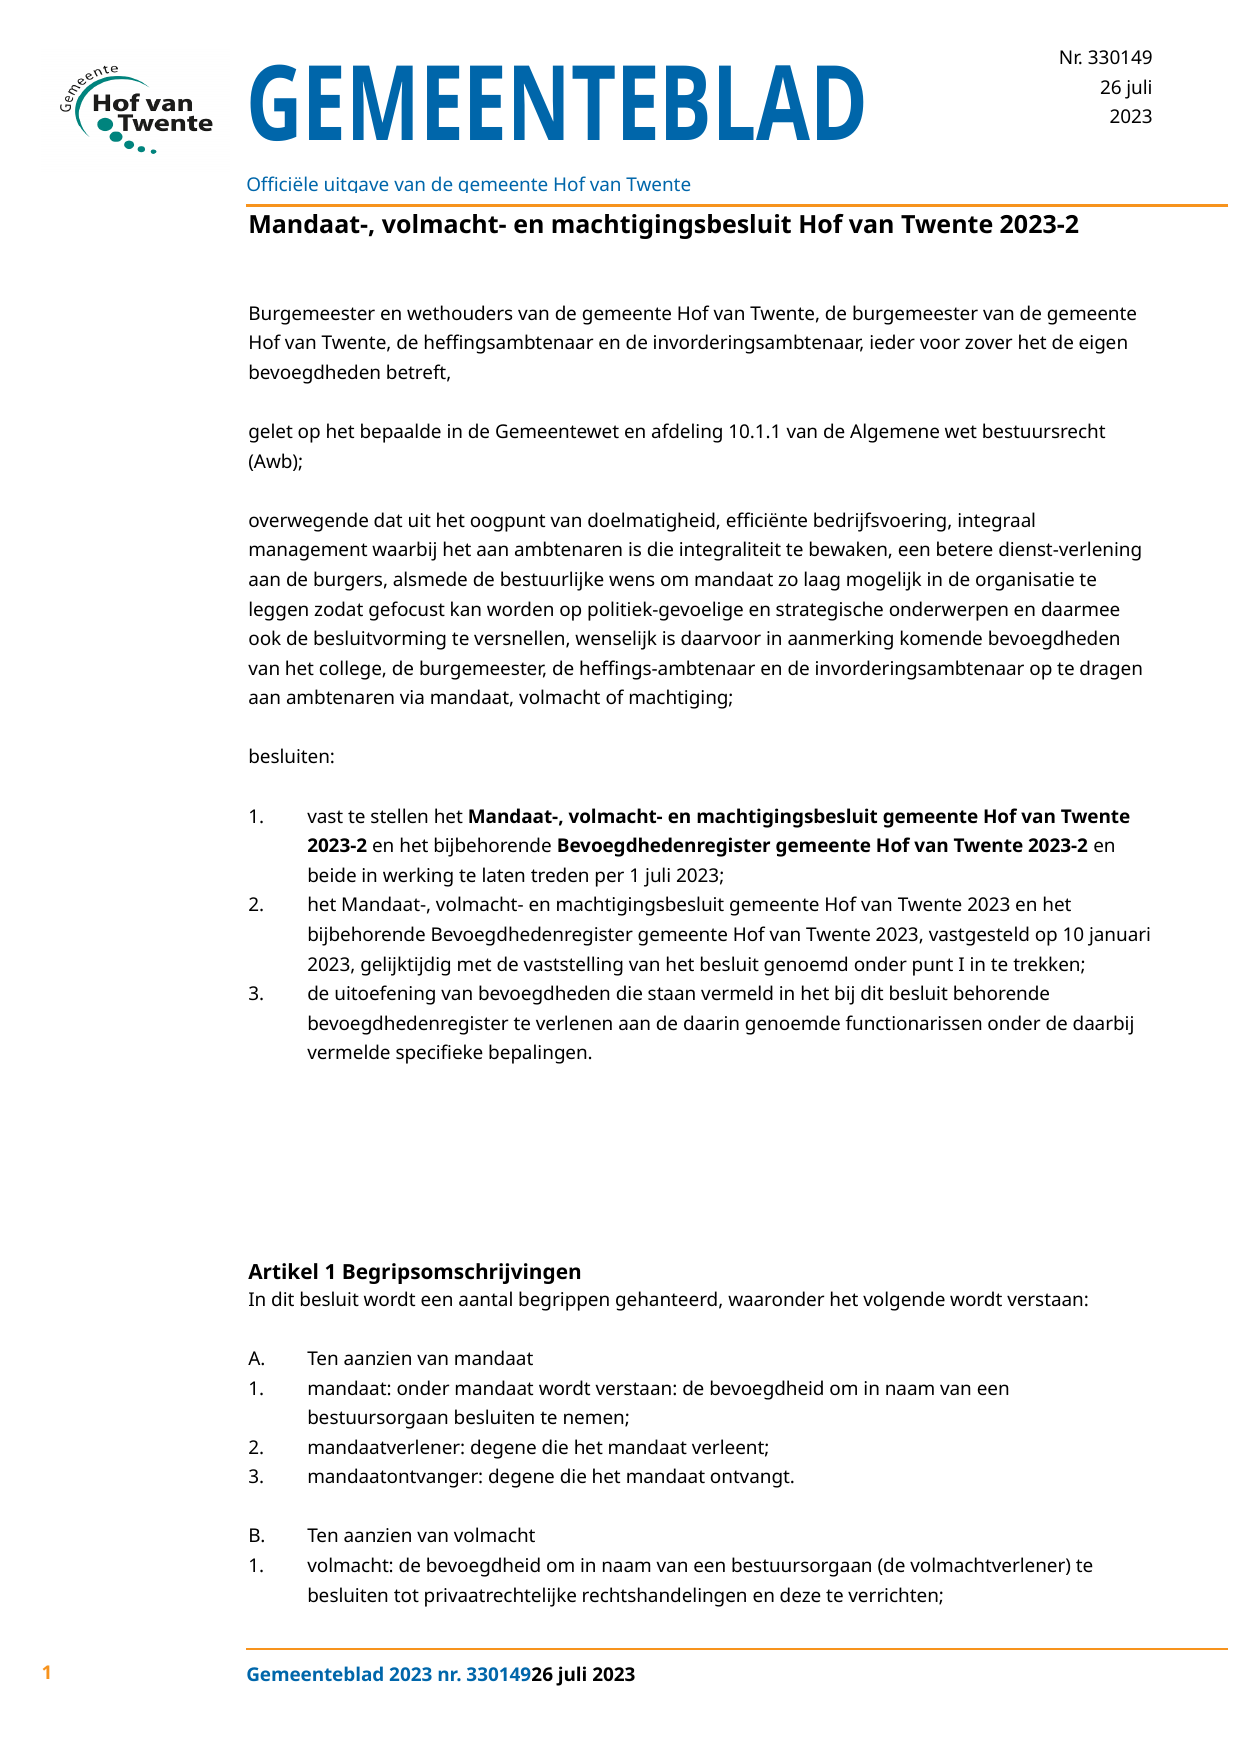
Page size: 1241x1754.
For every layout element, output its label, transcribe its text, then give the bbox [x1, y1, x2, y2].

list volmacht: de bevoegdheid om in naam van een bestuursorgaan (de volmachtverlener) te besluiten tot privaatrechtelijke rechtshandelingen en deze te verrichten; [248, 1552, 1152, 1607]
text Burgemeester en wethouders van de gemeente Hof van Twente, de burgemeester van de gemeente Hof van Twente, de heffingsambtenaar en de invorderingsambtenaar, ieder voor zover het de eigen bevoegdheden betreft, [248, 300, 1152, 385]
picture [41, 47, 231, 172]
list het Mandaat-, volmacht- en machtigingsbesluit gemeente Hof van Twente 2023 en het bijbehorende Bevoegdhedenregister gemeente Hof van Twente 2023, vastgesteld op 10 januari 2023, gelijktijdig met de vaststelling van het besluit genoemd onder punt I in te trekken; [248, 892, 1152, 976]
list mandaatverlener: degene die het mandaat verleent; [248, 1434, 1152, 1459]
text Artikel 1 Begripsomschrijvingen [248, 1257, 1152, 1286]
list vast te stellen het Mandaat-, volmacht- en machtigingsbesluit gemeente Hof van Twente 2023-2 en het bijbehorende Bevoegdhedenregister gemeente Hof van Twente 2023-2 en beide in werking te laten treden per 1 juli 2023; [248, 803, 1152, 888]
list de uitoefening van bevoegdheden die staan vermeld in het bij dit besluit behorende bevoegdhedenregister te verlenen aan de daarin genoemde functionarissen onder de daarbij vermelde specifieke bepalingen. [248, 980, 1152, 1065]
text besluiten: [248, 744, 1152, 769]
list mandaatontvanger: degene die het mandaat ontvangt. [248, 1463, 1152, 1489]
list Ten aanzien van volmacht [248, 1523, 1152, 1548]
text overwegende dat uit het oogpunt van doelmatigheid, efficiënte bedrijfsvoering, integraal management waarbij het aan ambtenaren is die integraliteit te bewaken, een betere dienst-verlening aan de burgers, alsmede de bestuurlijke wens om mandaat zo laag mogelijk in de organisatie te leggen zodat gefocust kan worden op politiek-gevoelige en strategische onderwerpen en daarmee ook de besluitvorming te versnellen, wenselijk is daarvoor in aanmerking komende bevoegdheden van het college, de burgemeester, de heffings-ambtenaar en de invorderingsambtenaar op te dragen aan ambtenaren via mandaat, volmacht of machtiging; [248, 507, 1152, 710]
list mandaat: onder mandaat wordt verstaan: de bevoegdheid om in naam van een bestuursorgaan besluiten te nemen; [248, 1375, 1152, 1430]
text In dit besluit wordt een aantal begrippen gehanteerd, waaronder het volgende wordt verstaan: [248, 1286, 1152, 1312]
list Ten aanzien van mandaat [248, 1345, 1152, 1371]
text Mandaat-, volmacht- en machtigingsbesluit Hof van Twente 2023-2 [248, 207, 1152, 241]
text gelet op het bepaalde in de Gemeentewet en afdeling 10.1.1 van de Algemene wet bestuursrecht (Awb); [248, 418, 1152, 473]
